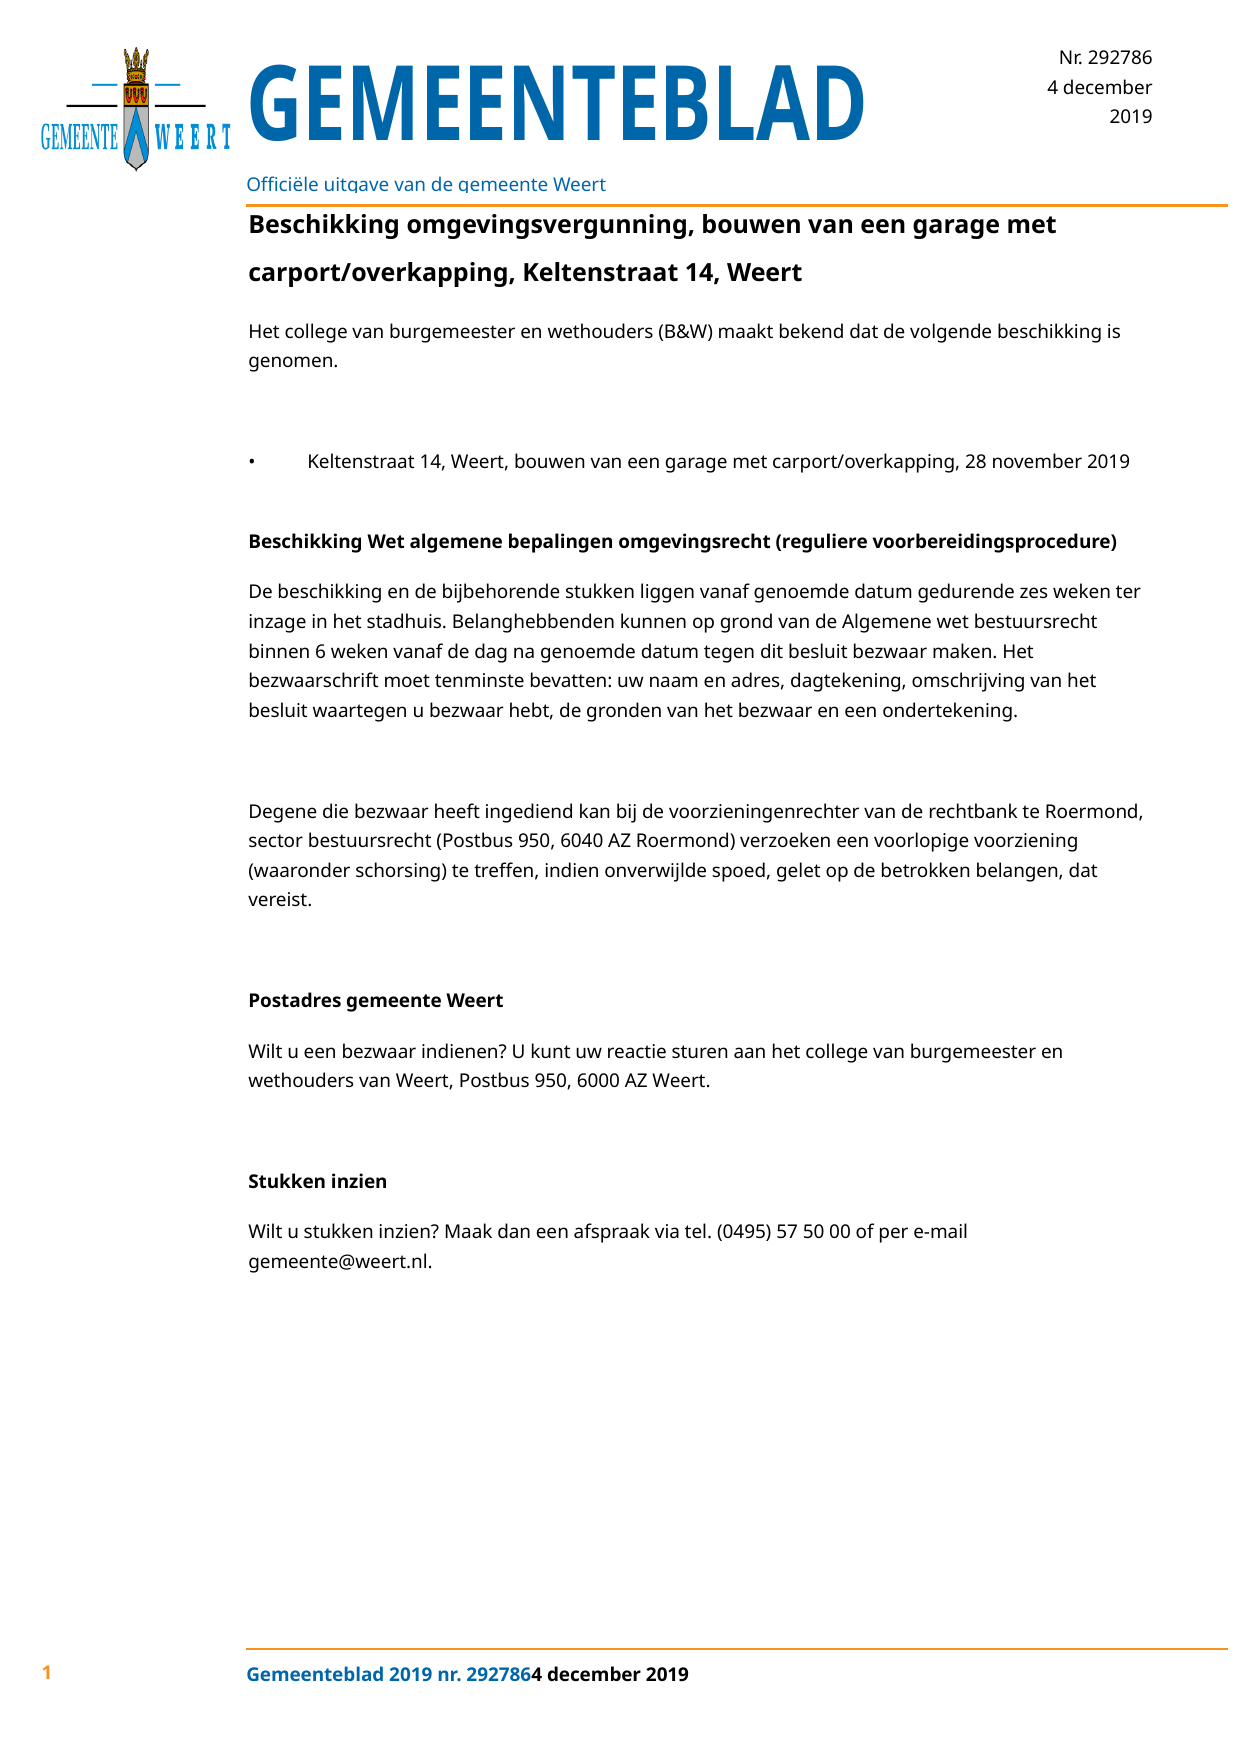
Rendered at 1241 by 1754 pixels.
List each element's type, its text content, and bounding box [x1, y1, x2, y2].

text Wilt u stukken inzien? Maak dan een afspraak via tel. (0495) 57 50 00 of per e-mail gemeente@weert.nl. [248, 1219, 1152, 1274]
text Stukken inzien [248, 1168, 1152, 1194]
text Postadres gemeente Weert [248, 987, 1152, 1013]
picture [41, 47, 231, 172]
text Wilt u een bezwaar indienen? U kunt uw reactie sturen aan het college van burgemeester en wethouders van Weert, Postbus 950, 6000 AZ Weert. [248, 1038, 1152, 1093]
list Keltenstraat 14, Weert, bouwen van een garage met carport/overkapping, 28 november 2019 [248, 448, 1152, 474]
text Het college van burgemeester en wethouders (B&W) maakt bekend dat de volgende beschikking is genomen. [248, 318, 1152, 373]
text Beschikking Wet algemene bepalingen omgevingsrecht (reguliere voorbereidingsprocedure) [248, 528, 1152, 554]
text De beschikking en de bijbehorende stukken liggen vanaf genoemde datum gedurende zes weken ter inzage in het stadhuis. Belanghebbenden kunnen op grond van de Algemene wet bestuursrecht binnen 6 weken vanaf de dag na genoemde datum tegen dit besluit bezwaar maken. Het bezwaarschrift moet tenminste bevatten: uw naam en adres, dagtekening, omschrijving van het besluit waartegen u bezwaar hebt, de gronden van het bezwaar en een ondertekening. [248, 579, 1152, 723]
text Beschikking omgevingsvergunning, bouwen van een garage met carport/overkapping, Keltenstraat 14, Weert [248, 207, 1152, 288]
text Degene die bezwaar heeft ingediend kan bij de voorzieningenrechter van de rechtbank te Roermond, sector bestuursrecht (Postbus 950, 6040 AZ Roermond) verzoeken een voorlopige voorziening (waaronder schorsing) te treffen, indien onverwijlde spoed, gelet op de betrokken belangen, dat vereist. [248, 798, 1152, 912]
